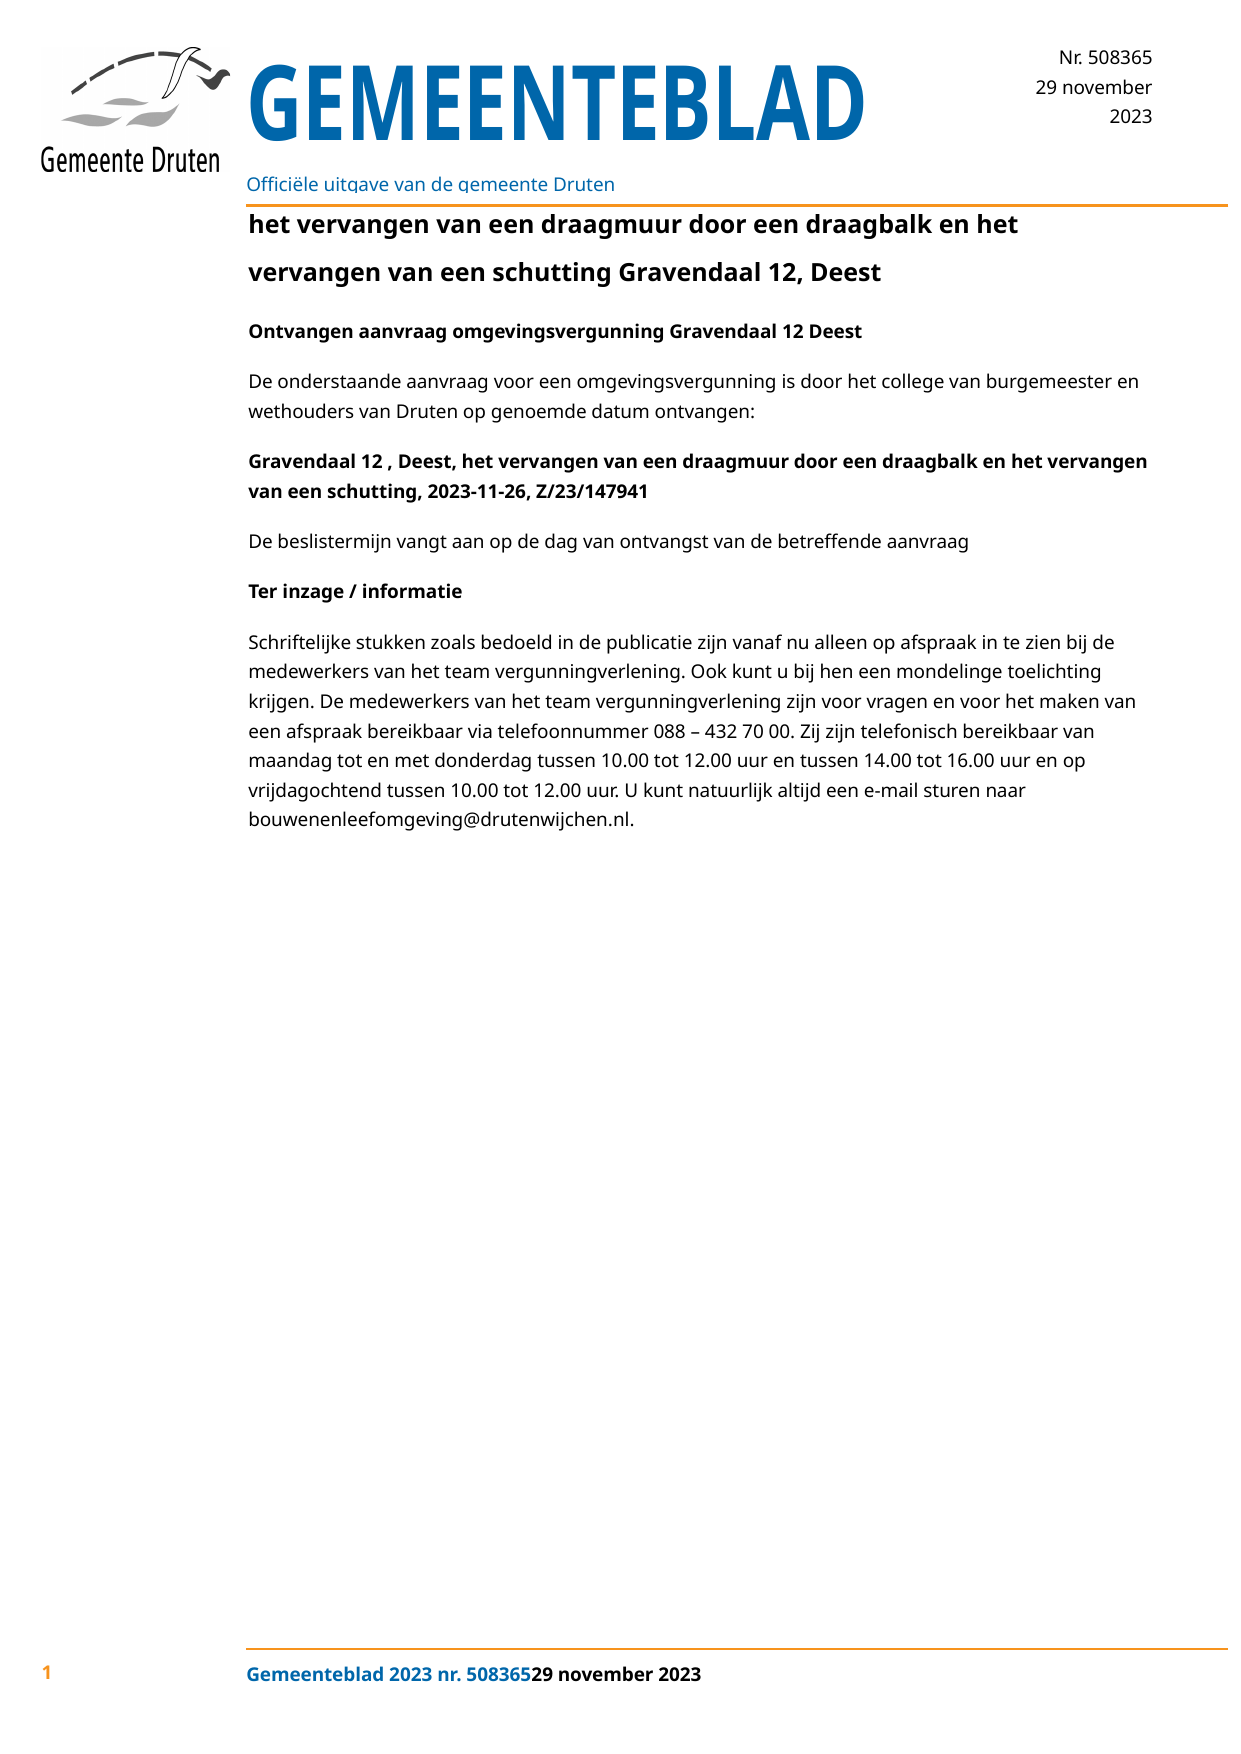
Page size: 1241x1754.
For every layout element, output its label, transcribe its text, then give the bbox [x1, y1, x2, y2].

text Gravendaal 12 , Deest, het vervangen van een draagmuur door een draagbalk en het vervangen van een schutting, 2023-11-26, Z/23/147941 [248, 448, 1152, 504]
text Ter inzage / informatie [248, 579, 1152, 604]
text Schriftelijke stukken zoals bedoeld in de publicatie zijn vanaf nu alleen op afspraak in te zien bij de medewerkers van het team vergunningverlening. Ook kunt u bij hen een mondelinge toelichting krijgen. De medewerkers van het team vergunningverlening zijn voor vragen en voor het maken van een afspraak bereikbaar via telefoonnummer 088 – 432 70 00. Zij zijn telefonisch bereikbaar van maandag tot en met donderdag tussen 10.00 tot 12.00 uur en tussen 14.00 tot 16.00 uur en op vrijdagochtend tussen 10.00 tot 12.00 uur. U kunt natuurlijk altijd een e-mail sturen naar bouwenenleefomgeving@drutenwijchen.nl. [248, 629, 1152, 832]
text De onderstaande aanvraag voor een omgevingsvergunning is door het college van burgemeester en wethouders van Druten op genoemde datum ontvangen: [248, 368, 1152, 424]
text het vervangen van een draagmuur door een draagbalk en het vervangen van een schutting Gravendaal 12, Deest [248, 207, 1152, 288]
text De beslistermijn vangt aan op de dag van ontvangst van de betreffende aanvraag [248, 528, 1152, 554]
picture [41, 47, 231, 172]
text Ontvangen aanvraag omgevingsvergunning Gravendaal 12 Deest [248, 318, 1152, 344]
